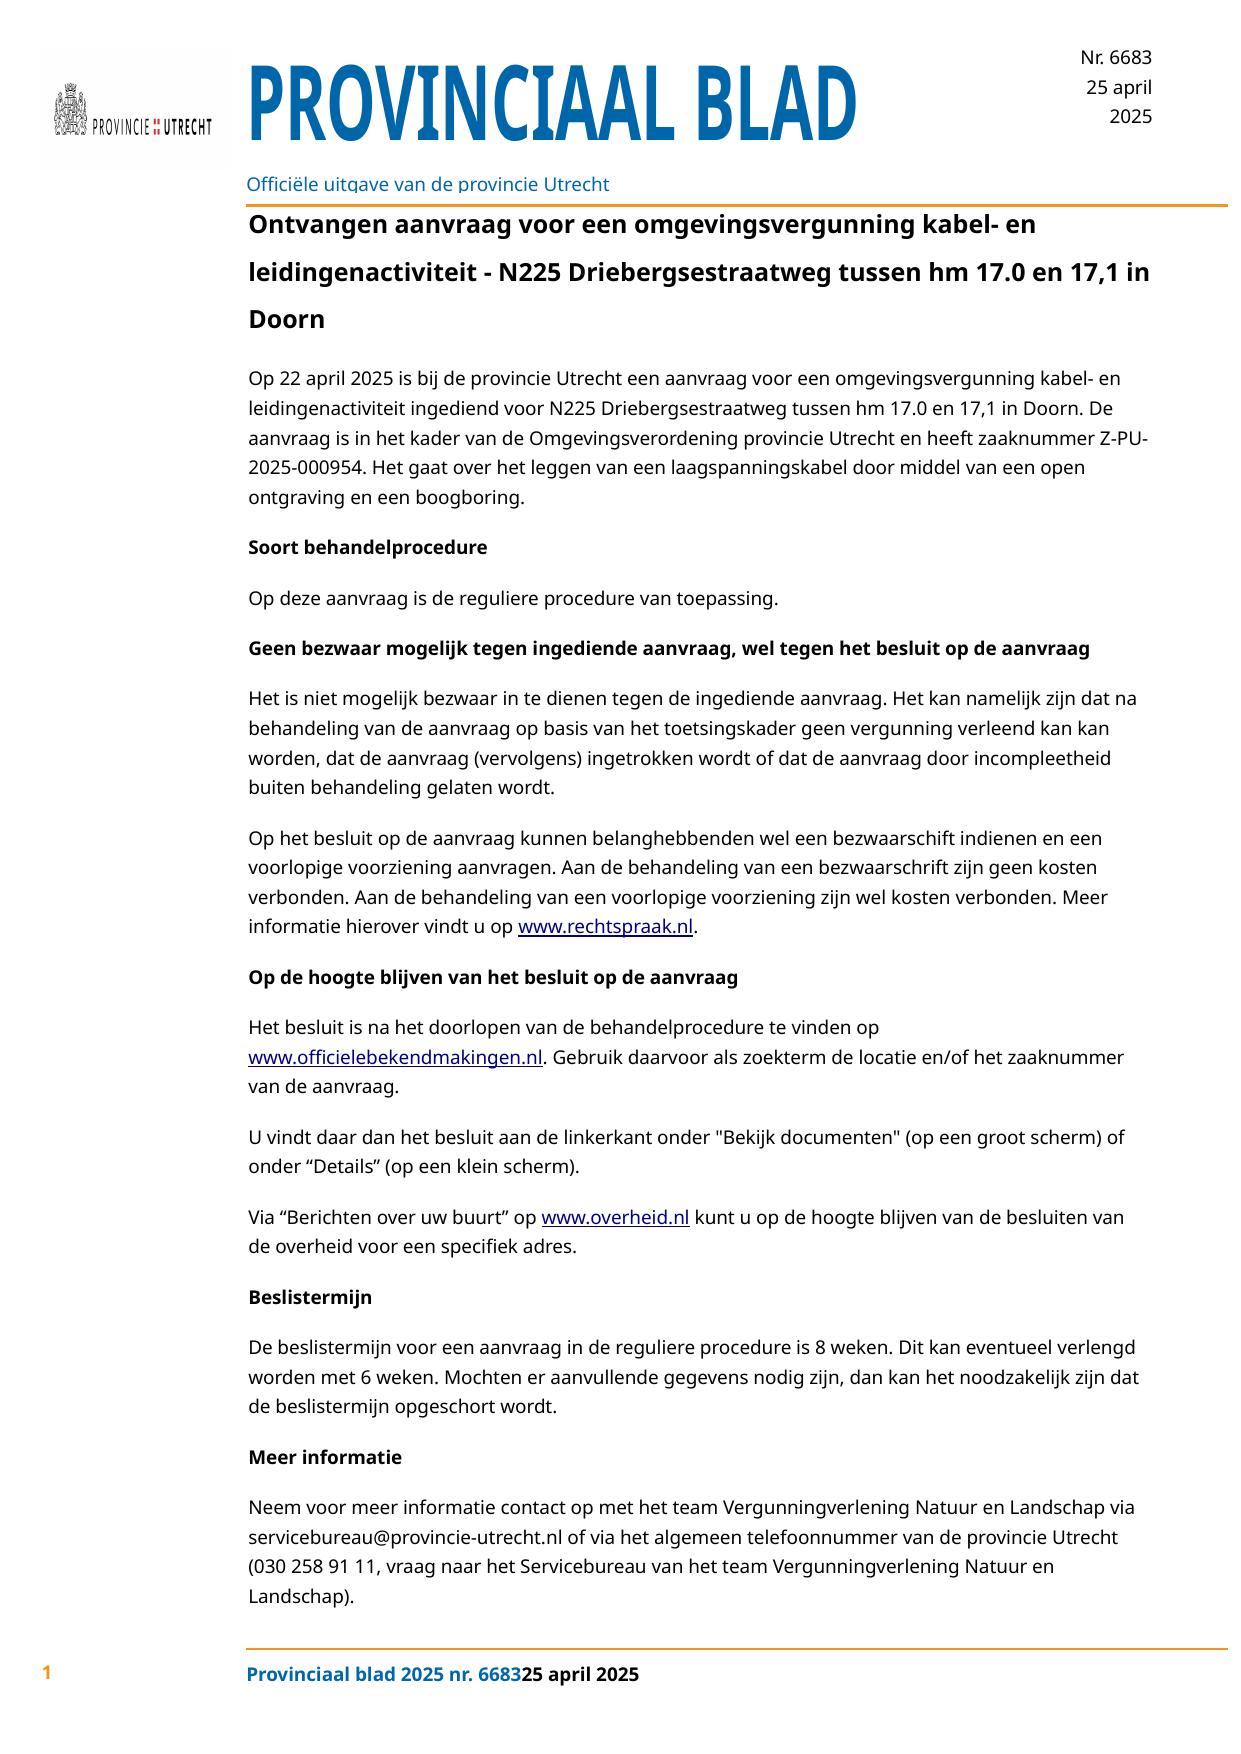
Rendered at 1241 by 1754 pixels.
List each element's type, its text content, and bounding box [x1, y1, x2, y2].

text Meer informatie [248, 1444, 1152, 1469]
text Beslistermijn [248, 1284, 1152, 1309]
text Neem voor meer informatie contact op met het team Vergunningverlening Natuur en Landschap via servicebureau@provincie-utrecht.nl of via het algemeen telefoonnummer van de provincie Utrecht (030 258 91 11, vraag naar het Servicebureau van het team Vergunningverlening Natuur en Landschap). [248, 1494, 1152, 1609]
text De beslistermijn voor een aanvraag in de reguliere procedure is 8 weken. Dit kan eventueel verlengd worden met 6 weken. Mochten er aanvullende gegevens nodig zijn, dan kan het noodzakelijk zijn dat de beslistermijn opgeschort wordt. [248, 1334, 1152, 1419]
text Soort behandelprocedure [248, 534, 1152, 560]
text Het is niet mogelijk bezwaar in te dienen tegen de ingediende aanvraag. Het kan namelijk zijn dat na behandeling van de aanvraag op basis van het toetsingskader geen vergunning verleend kan kan worden, dat de aanvraag (vervolgens) ingetrokken wordt of dat de aanvraag door incompleetheid buiten behandeling gelaten wordt. [248, 686, 1152, 800]
text Op 22 april 2025 is bij de provincie Utrecht een aanvraag voor een omgevingsvergunning kabel- en leidingenactiviteit ingediend voor N225 Driebergsestraatweg tussen hm 17.0 en 17,1 in Doorn. De aanvraag is in het kader van de Omgevingsverordening provincie Utrecht en heeft zaaknummer Z-PU-2025-000954. Het gaat over het leggen van een laagspanningskabel door middel van een open ontgraving en een boogboring. [248, 366, 1152, 509]
text Geen bezwaar mogelijk tegen ingediende aanvraag, wel tegen het besluit op de aanvraag [248, 635, 1152, 661]
text Het besluit is na het doorlopen van de behandelprocedure te vinden op www.officielebekendmakingen.nl. Gebruik daarvoor als zoekterm de locatie en/of het zaaknummer van de aanvraag. [248, 1014, 1152, 1099]
text Op deze aanvraag is de reguliere procedure van toepassing. [248, 585, 1152, 610]
text Op de hoogte blijven van het besluit op de aanvraag [248, 964, 1152, 989]
text Via “Berichten over uw buurt” op www.overheid.nl kunt u op de hoogte blijven van de besluiten van de overheid voor een specifiek adres. [248, 1204, 1152, 1259]
text U vindt daar dan het besluit aan de linkerkant onder "Bekijk documenten" (op een groot scherm) of onder “Details” (op een klein scherm). [248, 1124, 1152, 1179]
picture [41, 47, 231, 172]
text Ontvangen aanvraag voor een omgevingsvergunning kabel- en leidingenactiviteit - N225 Driebergsestraatweg tussen hm 17.0 en 17,1 in Doorn [248, 207, 1152, 336]
text Op het besluit op de aanvraag kunnen belanghebbenden wel een bezwaarschift indienen en een voorlopige voorziening aanvragen. Aan de behandeling van een bezwaarschrift zijn geen kosten verbonden. Aan de behandeling van een voorlopige voorziening zijn wel kosten verbonden. Meer informatie hierover vindt u op www.rechtspraak.nl. [248, 825, 1152, 939]
